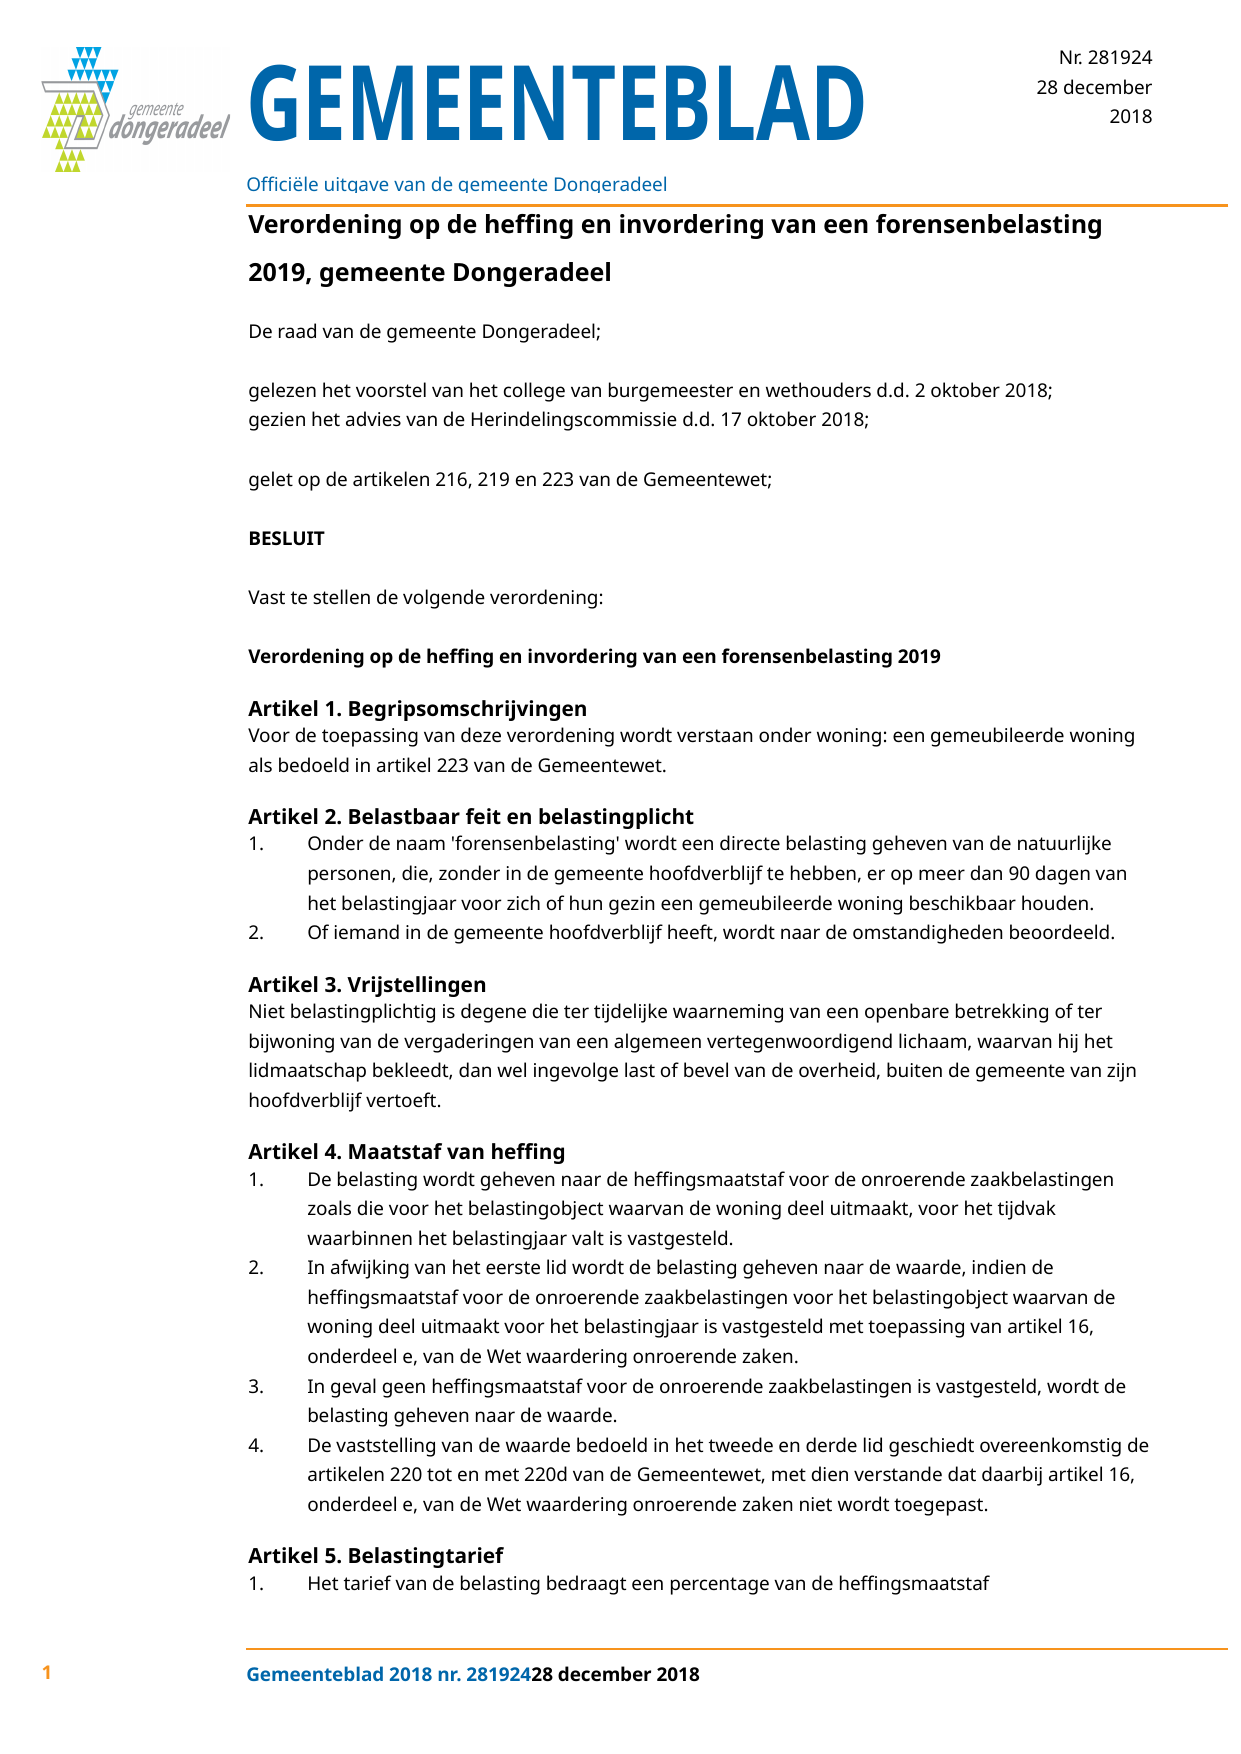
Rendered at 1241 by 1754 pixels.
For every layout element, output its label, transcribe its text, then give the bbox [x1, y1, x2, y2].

list De belasting wordt geheven naar de heffingsmaatstaf voor de onroerende zaakbelastingen zoals die voor het belastingobject waarvan de woning deel uitmaakt, voor het tijdvak waarbinnen het belastingjaar valt is vastgesteld. [248, 1166, 1152, 1251]
text Artikel 1. Begripsomschrijvingen [248, 694, 1152, 722]
list Of iemand in de gemeente hoofdverblijf heeft, wordt naar de omstandigheden beoordeeld. [248, 919, 1152, 945]
list De vaststelling van de waarde bedoeld in het tweede en derde lid geschiedt overeenkomstig de artikelen 220 tot en met 220d van de Gemeentewet, met dien verstande dat daarbij artikel 16, onderdeel e, van de Wet waardering onroerende zaken niet wordt toegepast. [248, 1432, 1152, 1517]
text Artikel 5. Belastingtarief [248, 1542, 1152, 1570]
picture [41, 47, 231, 172]
text gelezen het voorstel van het college van burgemeester en wethouders d.d. 2 oktober 2018; [248, 377, 1152, 403]
text Artikel 3. Vrijstellingen [248, 970, 1152, 998]
text Vast te stellen de volgende verordening: [248, 584, 1152, 610]
text Niet belastingplichtig is degene die ter tijdelijke waarneming van een openbare betrekking of ter bijwoning van de vergaderingen van een algemeen vertegenwoordigend lichaam, waarvan hij het lidmaatschap bekleedt, dan wel ingevolge last of bevel van de overheid, buiten de gemeente van zijn hoofdverblijf vertoeft. [248, 998, 1152, 1113]
list Het tarief van de belasting bedraagt een percentage van de heffingsmaatstaf [248, 1570, 1152, 1596]
text Verordening op de heffing en invordering van een forensenbelasting 2019 [248, 643, 1152, 669]
text De raad van de gemeente Dongeradeel; [248, 318, 1152, 344]
text Artikel 4. Maatstaf van heffing [248, 1137, 1152, 1166]
text BESLUIT [248, 525, 1152, 551]
text gezien het advies van de Herindelingscommissie d.d. 17 oktober 2018; [248, 407, 1152, 432]
text gelet op de artikelen 216, 219 en 223 van de Gemeentewet; [248, 466, 1152, 492]
text Artikel 2. Belastbaar feit en belastingplicht [248, 802, 1152, 831]
picture [99, 72, 104, 80]
list Onder de naam 'forensenbelasting' wordt een directe belasting geheven van de natuurlijke personen, die, zonder in de gemeente hoofdverblijf te hebben, er op meer dan 90 dagen van het belastingjaar voor zich of hun gezin een gemeubileerde woning beschikbaar houden. [248, 831, 1152, 916]
list In afwijking van het eerste lid wordt de belasting geheven naar de waarde, indien de heffingsmaatstaf voor de onroerende zaakbelastingen voor het belastingobject waarvan de woning deel uitmaakt voor het belastingjaar is vastgesteld met toepassing van artikel 16, onderdeel e, van de Wet waardering onroerende zaken. [248, 1254, 1152, 1369]
text Verordening op de heffing en invordering van een forensenbelasting 2019, gemeente Dongeradeel [248, 207, 1152, 288]
list In geval geen heffingsmaatstaf voor de onroerende zaakbelastingen is vastgesteld, wordt de belasting geheven naar de waarde. [248, 1373, 1152, 1428]
picture [107, 73, 113, 80]
text Voor de toepassing van deze verordening wordt verstaan onder woning: een gemeubileerde woning als bedoeld in artikel 223 van de Gemeentewet. [248, 722, 1152, 777]
